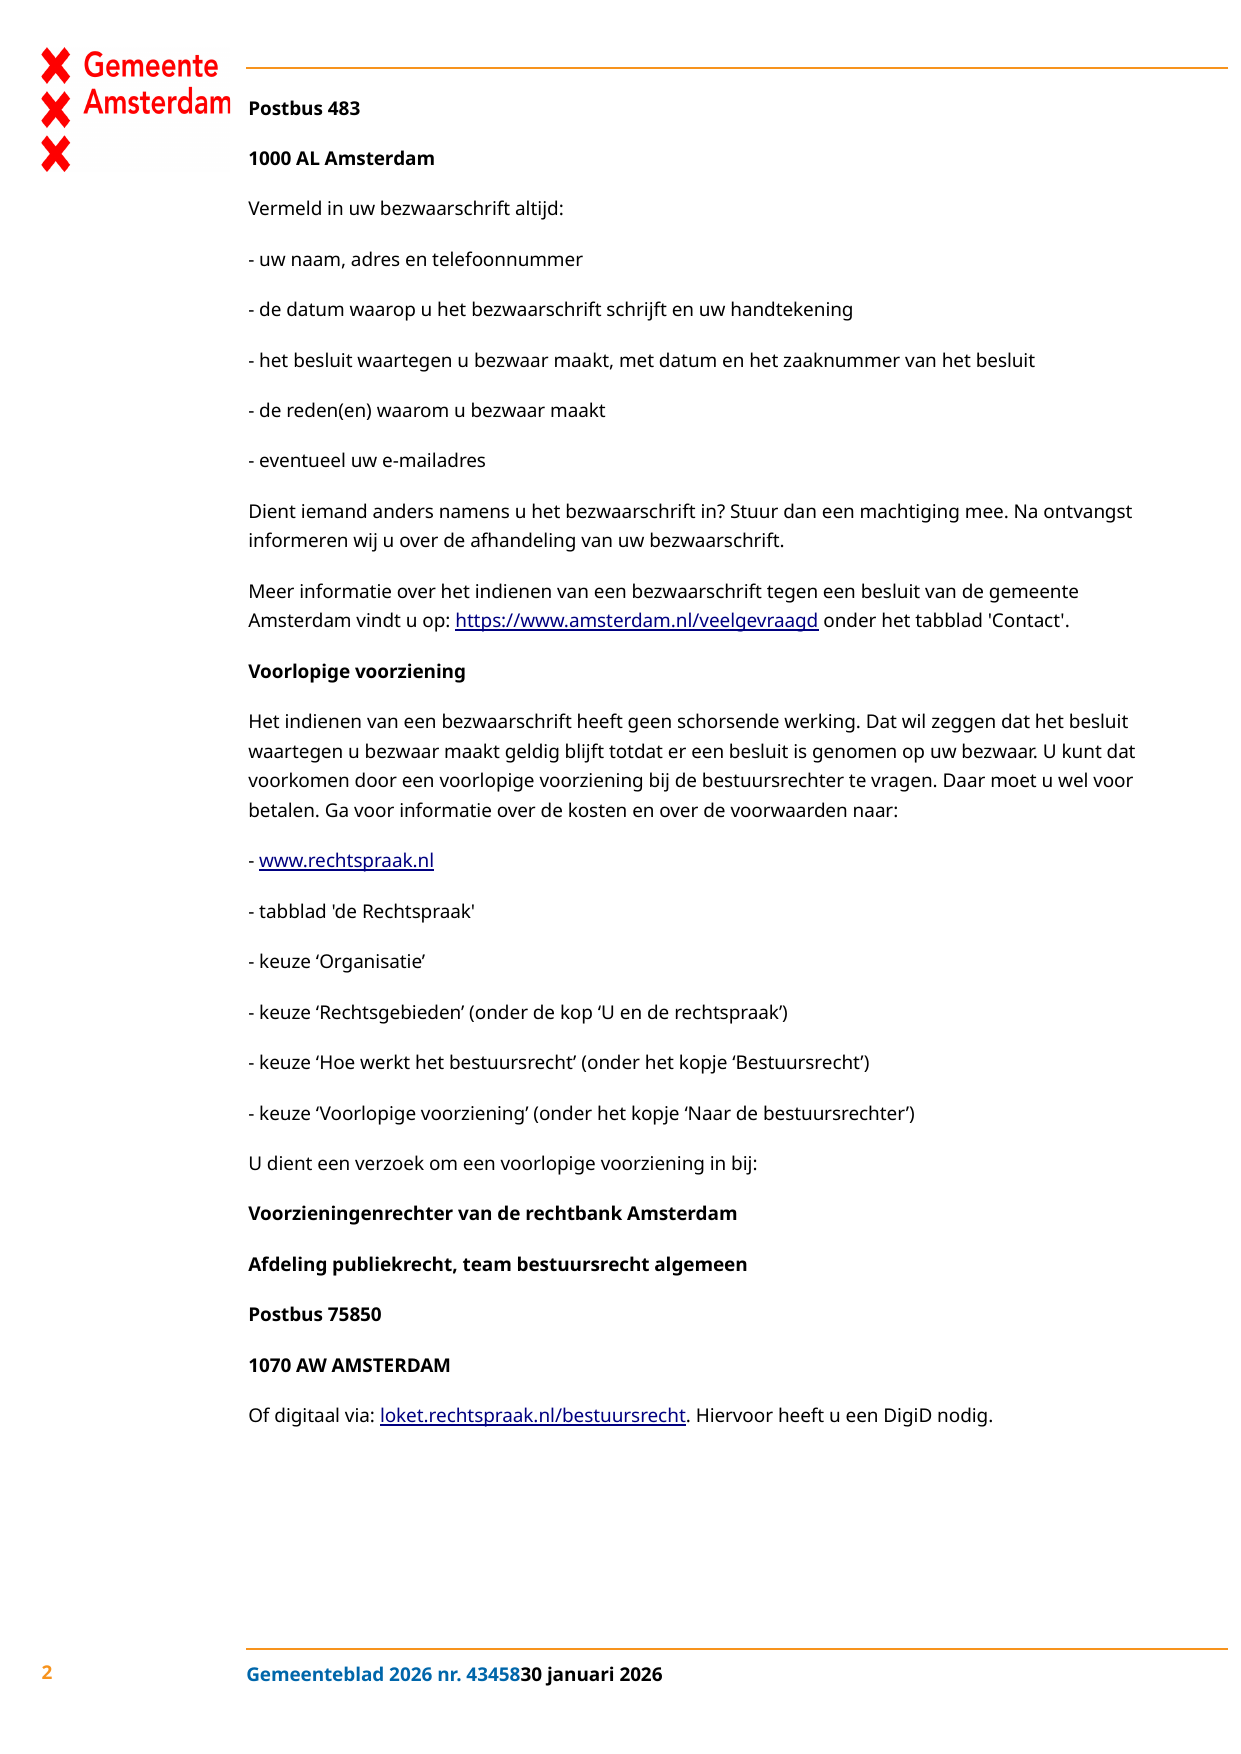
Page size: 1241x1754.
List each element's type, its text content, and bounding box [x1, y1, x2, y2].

text - keuze ‘Voorlopige voorziening’ (onder het kopje ‘Naar de bestuursrechter’) [248, 1100, 1152, 1126]
text - de datum waarop u het bezwaarschrift schrijft en uw handtekening [248, 296, 1152, 322]
text - keuze ‘Hoe werkt het bestuursrecht’ (onder het kopje ‘Bestuursrecht’) [248, 1049, 1152, 1075]
text Vermeld in uw bezwaarschrift altijd: [248, 196, 1152, 221]
text - de reden(en) waarom u bezwaar maakt [248, 397, 1152, 423]
text Of digitaal via: loket.rechtspraak.nl/bestuursrecht. Hiervoor heeft u een DigiD nodig. [248, 1402, 1152, 1428]
text - keuze ‘Rechtsgebieden’ (onder de kop ‘U en de rechtspraak’) [248, 999, 1152, 1025]
text Voorzieningenrechter van de rechtbank Amsterdam [248, 1201, 1152, 1226]
text Het indienen van een bezwaarschrift heeft geen schorsende werking. Dat wil zeggen dat het besluit waartegen u bezwaar maakt geldig blijft totdat er een besluit is genomen op uw bezwaar. U kunt dat voorkomen door een voorlopige voorziening bij de bestuursrechter te vragen. Daar moet u wel voor betalen. Ga voor informatie over de kosten en over de voorwaarden naar: [248, 708, 1152, 823]
picture [41, 47, 231, 172]
text 1000 AL Amsterdam [248, 145, 1152, 171]
text - keuze ‘Organisatie’ [248, 948, 1152, 974]
text - uw naam, adres en telefoonnummer [248, 246, 1152, 272]
text Afdeling publiekrecht, team bestuursrecht algemeen [248, 1251, 1152, 1277]
text - tabblad 'de Rechtspraak' [248, 898, 1152, 924]
text Postbus 483 [248, 95, 1152, 121]
text Dient iemand anders namens u het bezwaarschrift in? Stuur dan een machtiging mee. Na ontvangst informeren wij u over de afhandeling van uw bezwaarschrift. [248, 498, 1152, 553]
text 1070 AW AMSTERDAM [248, 1352, 1152, 1378]
text - eventueel uw e-mailadres [248, 448, 1152, 473]
text - www.rechtspraak.nl [248, 848, 1152, 873]
text Meer informatie over het indienen van een bezwaarschrift tegen een besluit van de gemeente Amsterdam vindt u op: https://www.amsterdam.nl/veelgevraagd onder het tabblad 'Contact'. [248, 578, 1152, 633]
text - het besluit waartegen u bezwaar maakt, met datum en het zaaknummer van het besluit [248, 347, 1152, 373]
text Postbus 75850 [248, 1301, 1152, 1327]
text U dient een verzoek om een voorlopige voorziening in bij: [248, 1150, 1152, 1176]
text Voorlopige voorziening [248, 658, 1152, 684]
